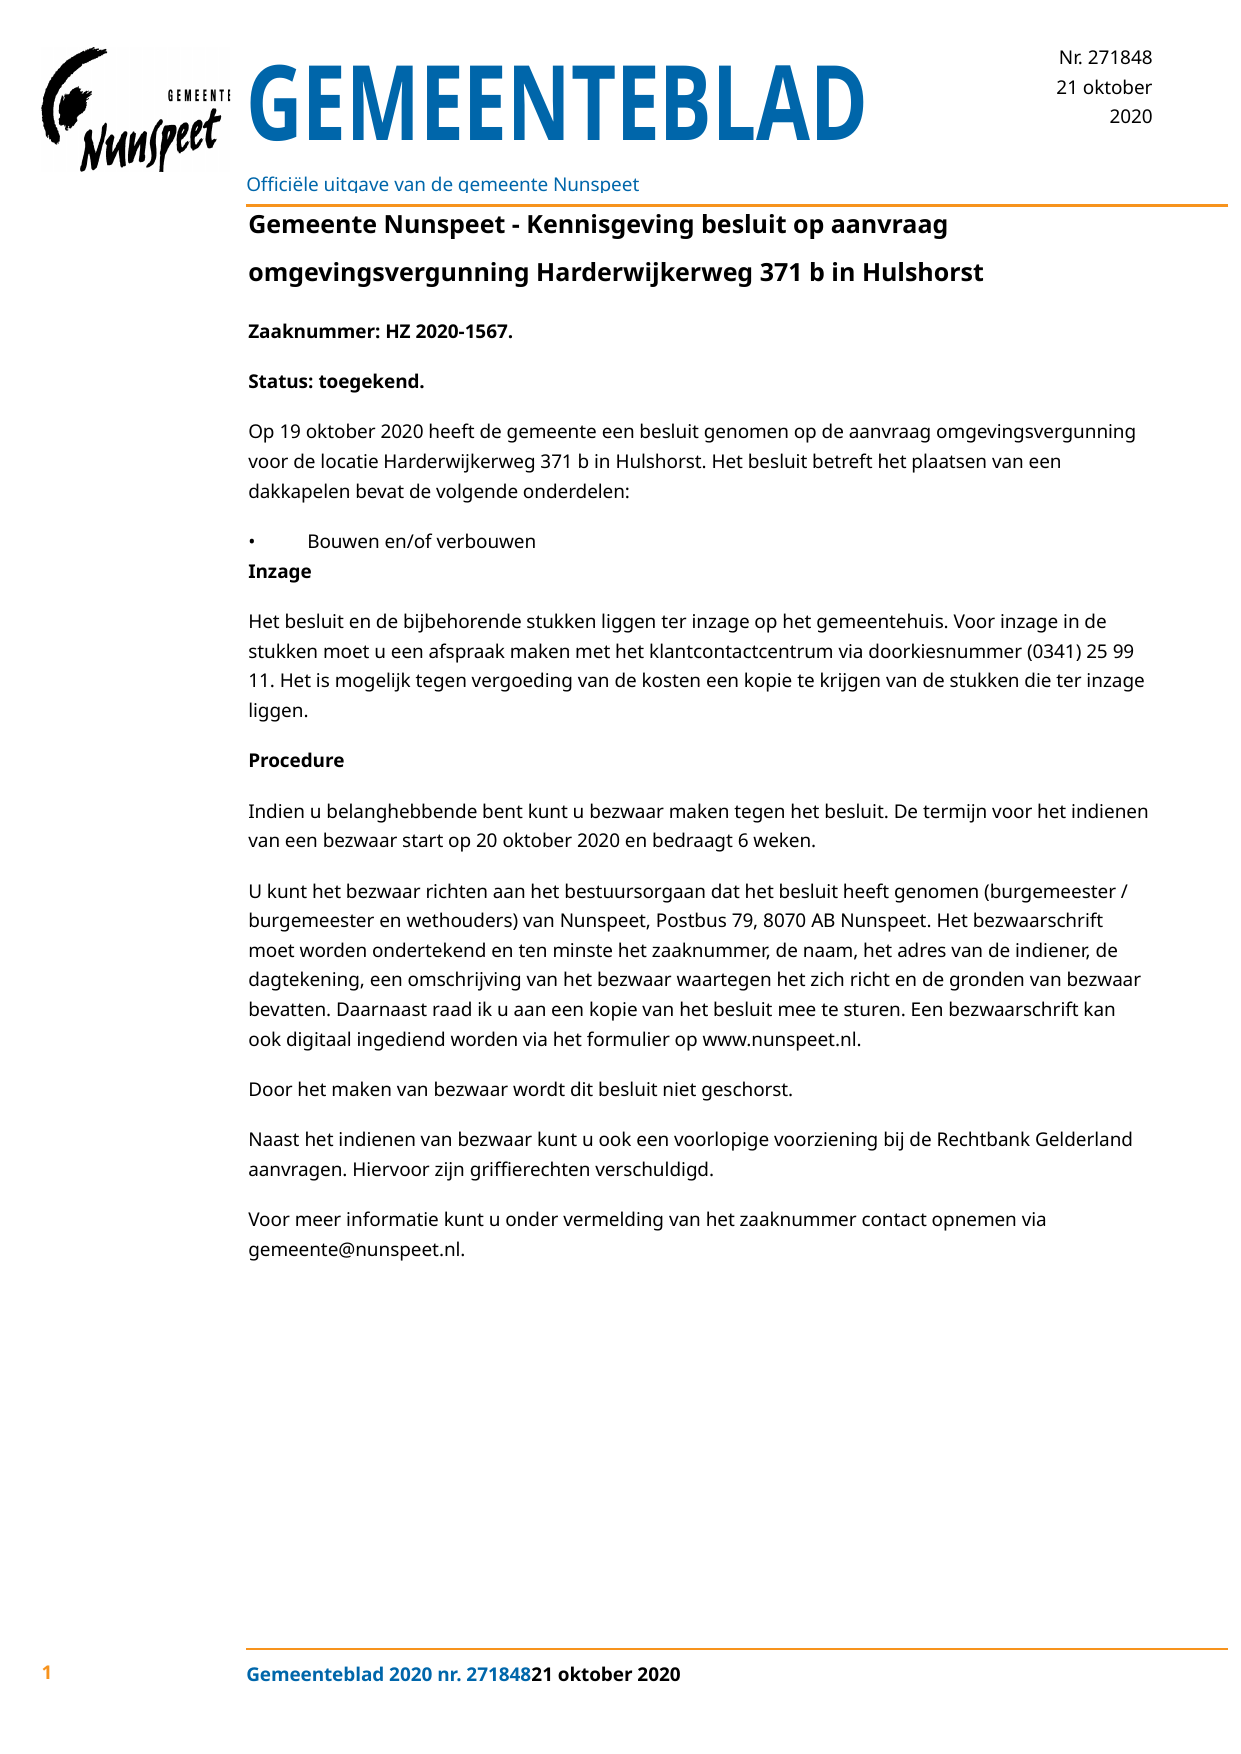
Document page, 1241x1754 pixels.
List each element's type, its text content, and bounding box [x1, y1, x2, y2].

text Naast het indienen van bezwaar kunt u ook een voorlopige voorziening bij de Rechtbank Gelderland aanvragen. Hiervoor zijn griffierechten verschuldigd. [248, 1127, 1152, 1182]
text Indien u belanghebbende bent kunt u bezwaar maken tegen het besluit. De termijn voor het indienen van een bezwaar start op 20 oktober 2020 en bedraagt 6 weken. [248, 798, 1152, 853]
text Het besluit en de bijbehorende stukken liggen ter inzage op het gemeentehuis. Voor inzage in de stukken moet u een afspraak maken met het klantcontactcentrum via doorkiesnummer (0341) 25 99 11. Het is mogelijk tegen vergoeding van de kosten een kopie te krijgen van de stukken die ter inzage liggen. [248, 608, 1152, 723]
text Inzage [248, 558, 1152, 584]
text Procedure [248, 747, 1152, 773]
picture [41, 47, 231, 172]
text Op 19 oktober 2020 heeft de gemeente een besluit genomen op de aanvraag omgevingsvergunning voor de locatie Harderwijkerweg 371 b in Hulshorst. Het besluit betreft het plaatsen van een dakkapelen bevat de volgende onderdelen: [248, 419, 1152, 504]
text Status: toegekend. [248, 368, 1152, 394]
list Bouwen en/of verbouwen [248, 528, 1152, 554]
text Gemeente Nunspeet - Kennisgeving besluit op aanvraag omgevingsvergunning Harderwijkerweg 371 b in Hulshorst [248, 207, 1152, 288]
text Door het maken van bezwaar wordt dit besluit niet geschorst. [248, 1076, 1152, 1102]
text Zaaknummer: HZ 2020-1567. [248, 318, 1152, 344]
text U kunt het bezwaar richten aan het bestuursorgaan dat het besluit heeft genomen (burgemeester / burgemeester en wethouders) van Nunspeet, Postbus 79, 8070 AB Nunspeet. Het bezwaarschrift moet worden ondertekend en ten minste het zaaknummer, de naam, het adres van de indiener, de dagtekening, een omschrijving van het bezwaar waartegen het zich richt en de gronden van bezwaar bevatten. Daarnaast raad ik u aan een kopie van het besluit mee te sturen. Een bezwaarschrift kan ook digitaal ingediend worden via het formulier op www.nunspeet.nl. [248, 878, 1152, 1052]
text Voor meer informatie kunt u onder vermelding van het zaaknummer contact opnemen via gemeente@nunspeet.nl. [248, 1207, 1152, 1262]
